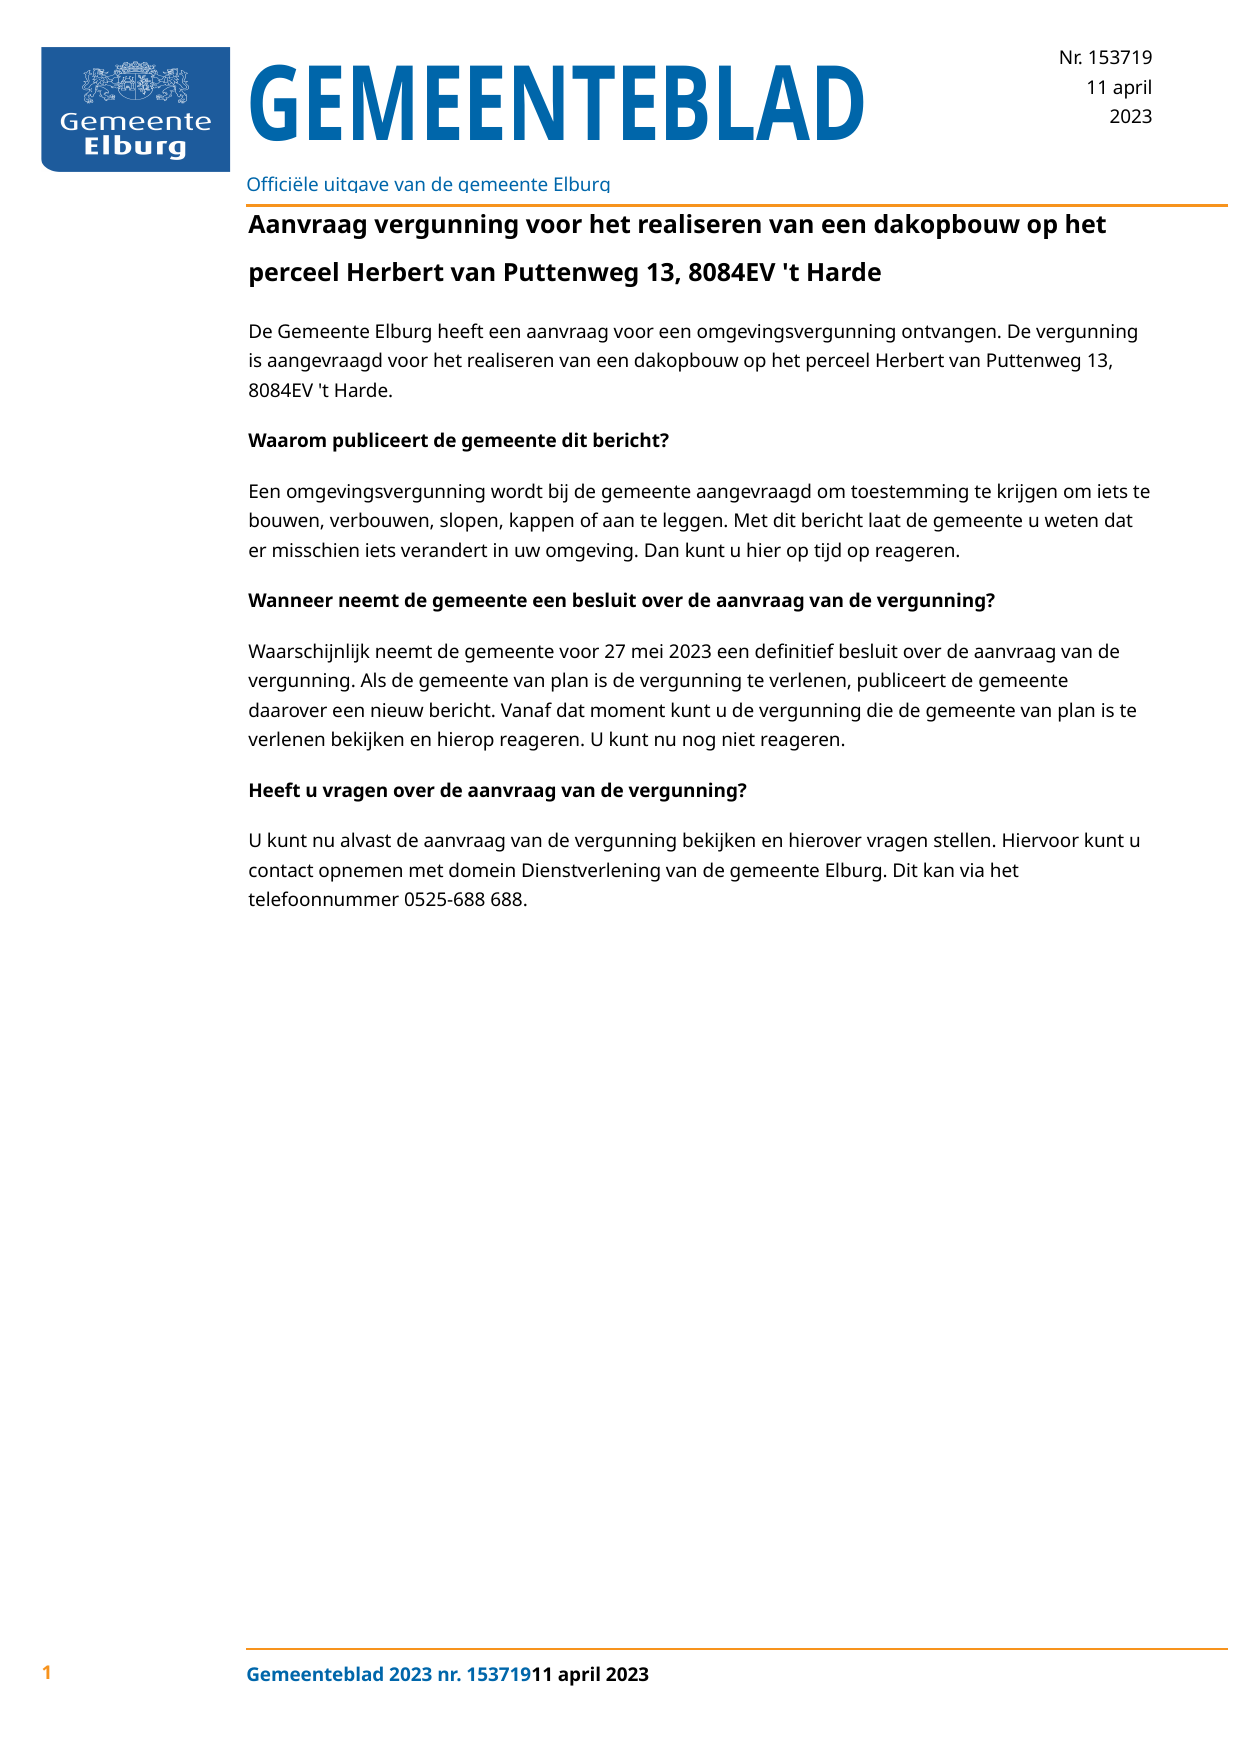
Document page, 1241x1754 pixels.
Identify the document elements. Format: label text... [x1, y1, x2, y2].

text Aanvraag vergunning voor het realiseren van een dakopbouw op het perceel Herbert van Puttenweg 13, 8084EV 't Harde [248, 207, 1152, 288]
text Waarom publiceert de gemeente dit bericht? [248, 427, 1152, 453]
text De Gemeente Elburg heeft een aanvraag voor een omgevingsvergunning ontvangen. De vergunning is aangevraagd voor het realiseren van een dakopbouw op het perceel Herbert van Puttenweg 13, 8084EV 't Harde. [248, 318, 1152, 403]
text Heeft u vragen over de aanvraag van de vergunning? [248, 777, 1152, 803]
text Wanneer neemt de gemeente een besluit over de aanvraag van de vergunning? [248, 587, 1152, 613]
text U kunt nu alvast de aanvraag van de vergunning bekijken en hierover vragen stellen. Hiervoor kunt u contact opnemen met domein Dienstverlening van de gemeente Elburg. Dit kan via het telefoonnummer 0525-688 688. [248, 827, 1152, 912]
picture [41, 47, 231, 172]
text Een omgevingsvergunning wordt bij de gemeente aangevraagd om toestemming te krijgen om iets te bouwen, verbouwen, slopen, kappen of aan te leggen. Met dit bericht laat de gemeente u weten dat er misschien iets verandert in uw omgeving. Dan kunt u hier op tijd op reageren. [248, 478, 1152, 563]
text Waarschijnlijk neemt de gemeente voor 27 mei 2023 een definitief besluit over de aanvraag van de vergunning. Als de gemeente van plan is de vergunning te verlenen, publiceert de gemeente daarover een nieuw bericht. Vanaf dat moment kunt u de vergunning die de gemeente van plan is te verlenen bekijken en hierop reageren. U kunt nu nog niet reageren. [248, 638, 1152, 752]
